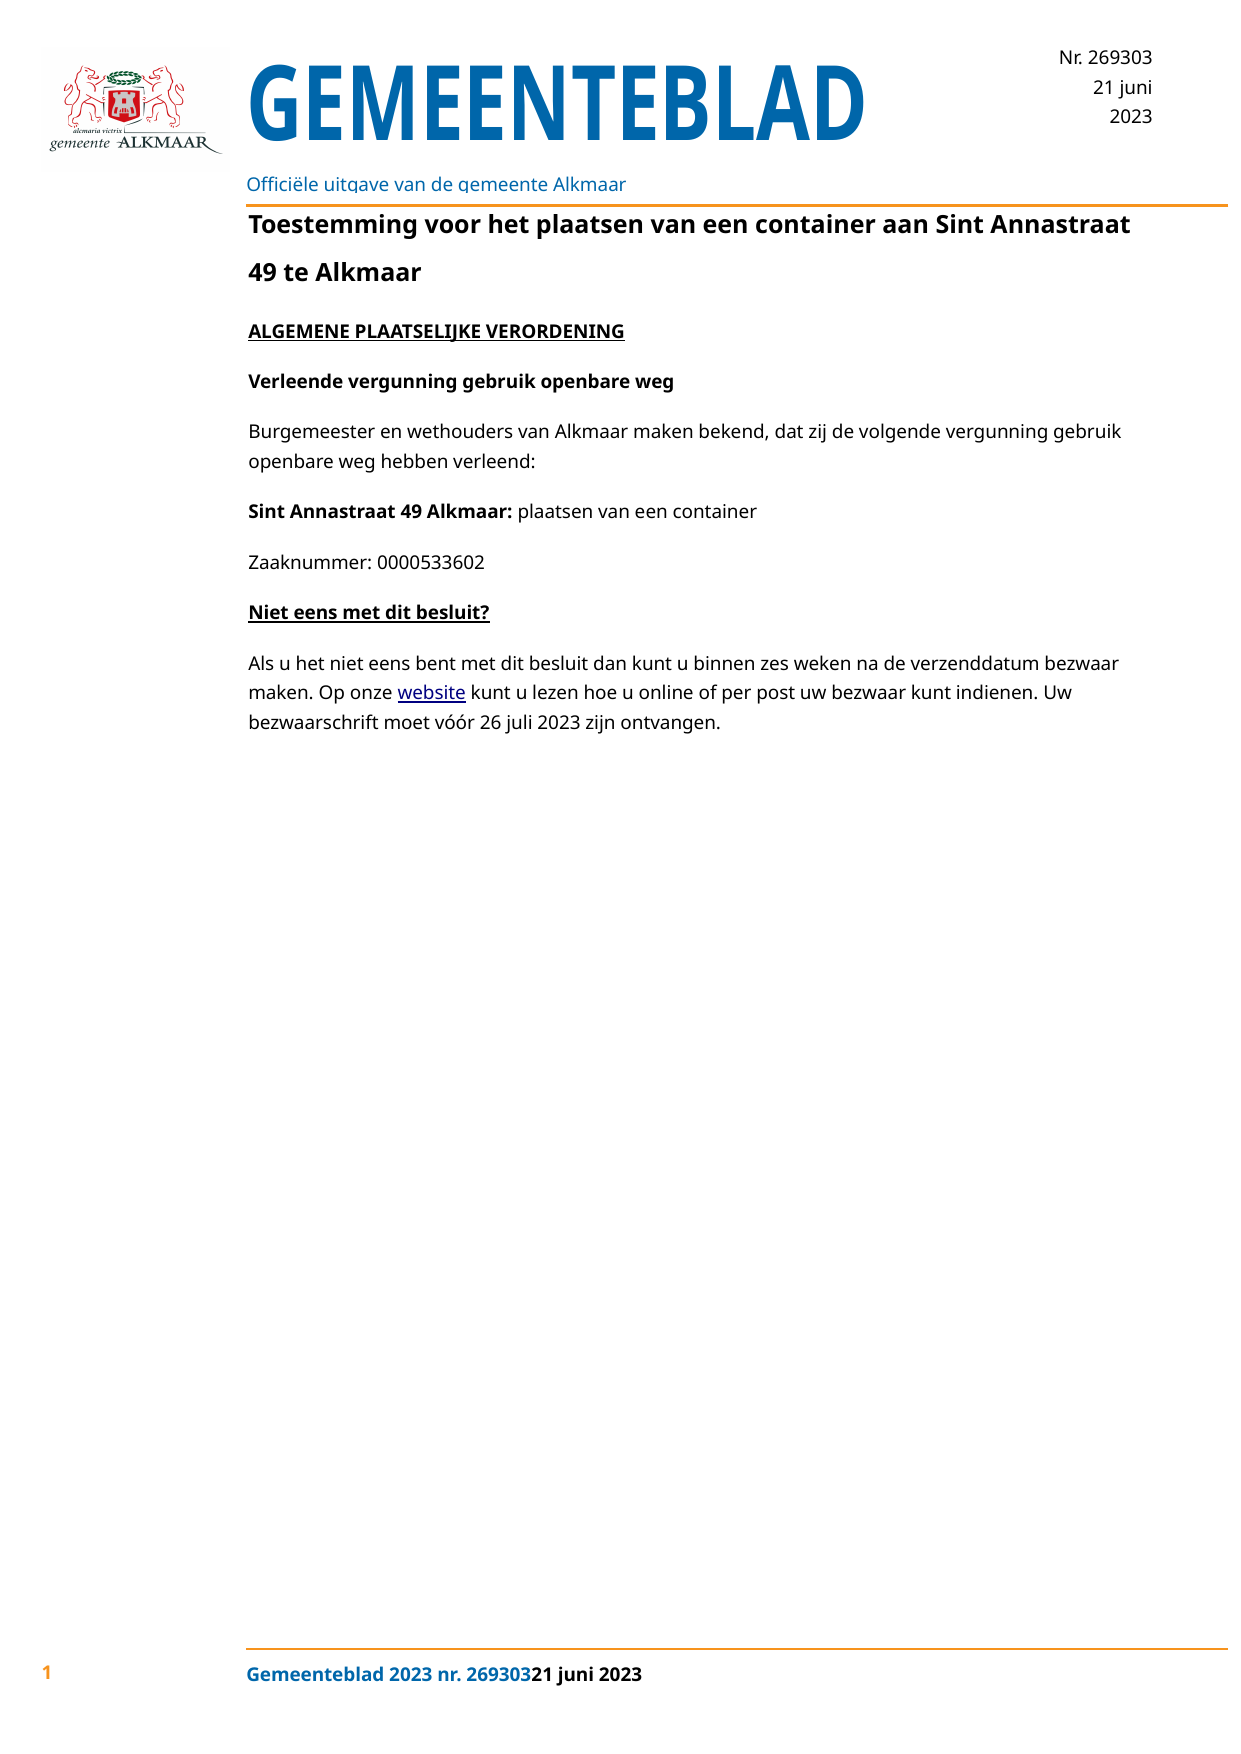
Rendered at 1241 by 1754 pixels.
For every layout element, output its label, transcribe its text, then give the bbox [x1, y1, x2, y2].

text ALGEMENE PLAATSELIJKE VERORDENING [248, 318, 1152, 344]
picture [41, 47, 231, 172]
text Burgemeester en wethouders van Alkmaar maken bekend, dat zij de volgende vergunning gebruik openbare weg hebben verleend: [248, 419, 1152, 474]
text Zaaknummer: 0000533602 [248, 549, 1152, 575]
text Verleende vergunning gebruik openbare weg [248, 368, 1152, 394]
text Niet eens met dit besluit? [248, 599, 1152, 625]
text Als u het niet eens bent met dit besluit dan kunt u binnen zes weken na de verzenddatum bezwaar maken. Op onze website kunt u lezen hoe u online of per post uw bezwaar kunt indienen. Uw bezwaarschrift moet vóór 26 juli 2023 zijn ontvangen. [248, 650, 1152, 735]
text Toestemming voor het plaatsen van een container aan Sint Annastraat 49 te Alkmaar [248, 207, 1152, 288]
text Sint Annastraat 49 Alkmaar: plaatsen van een container [248, 499, 1152, 524]
